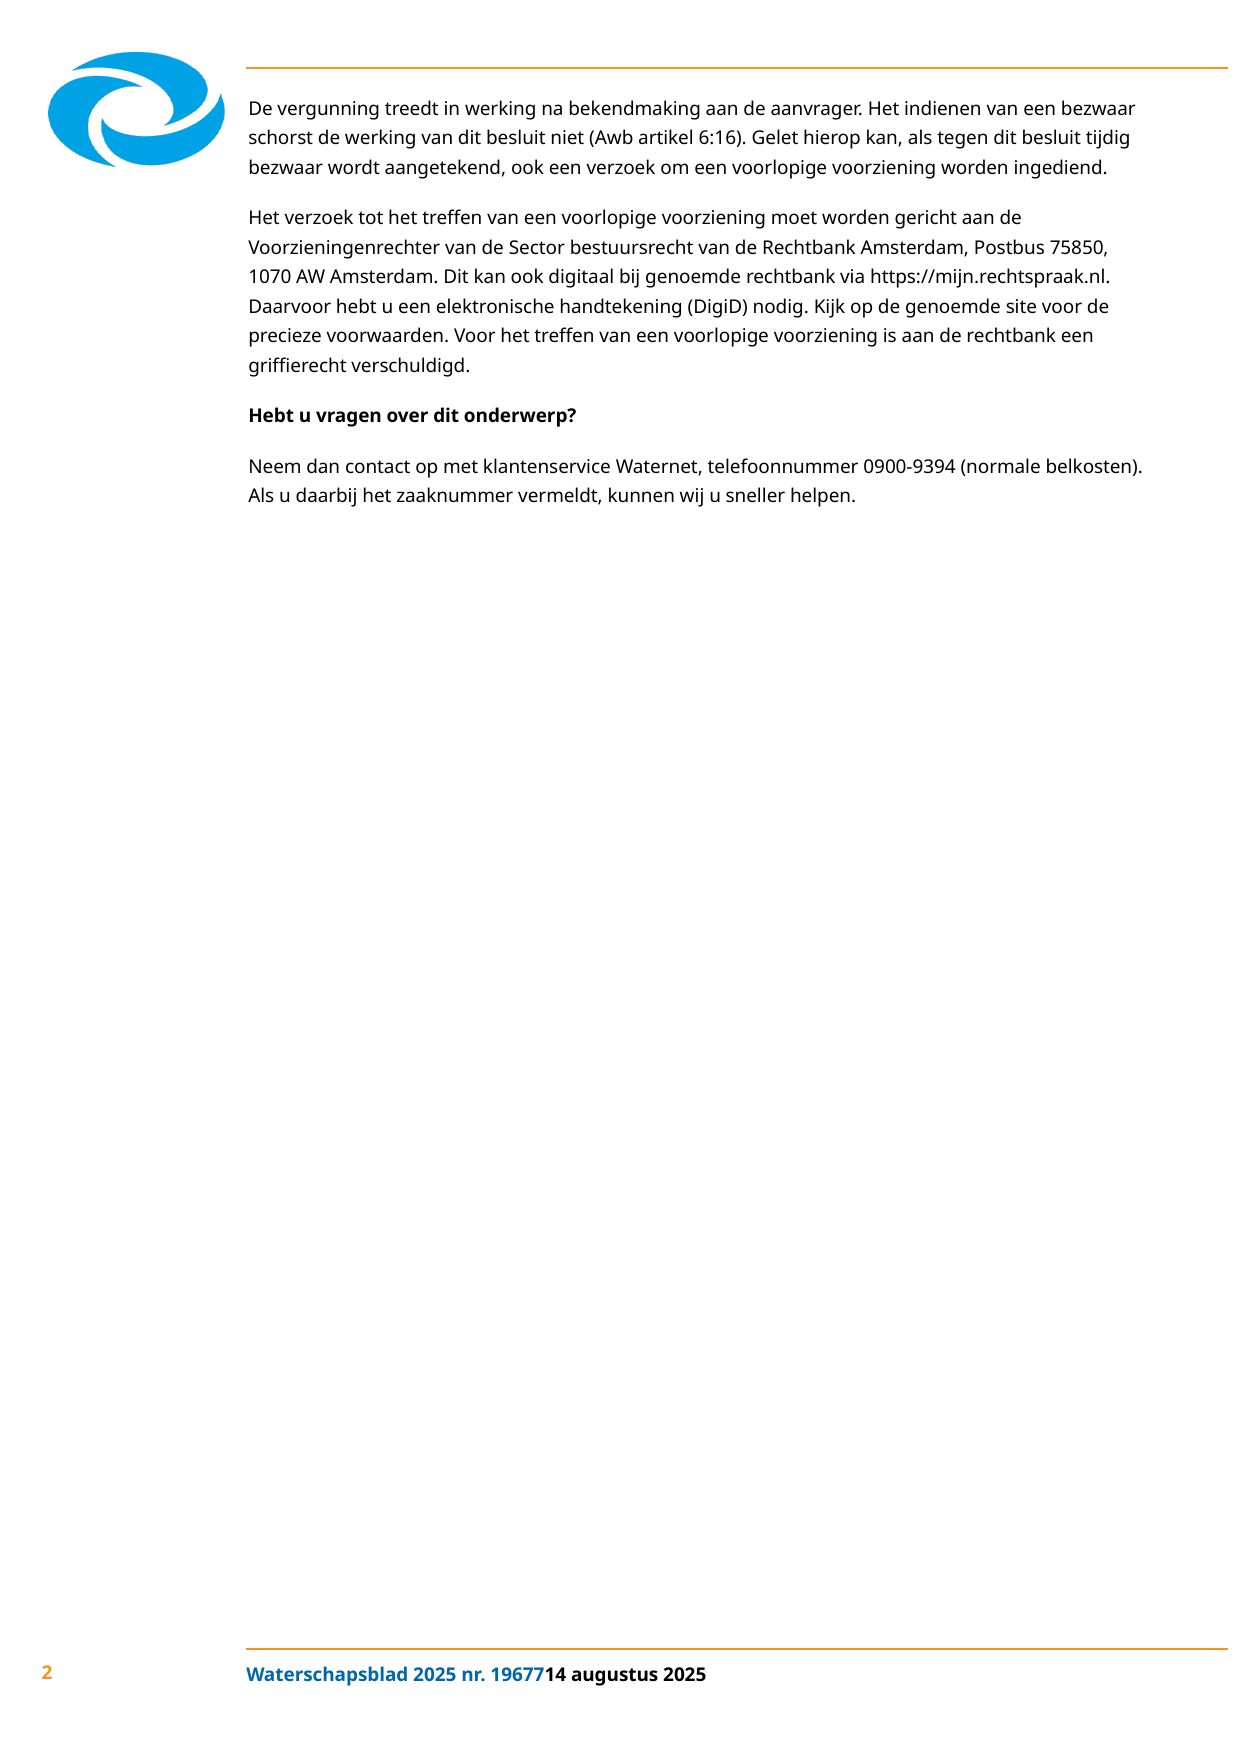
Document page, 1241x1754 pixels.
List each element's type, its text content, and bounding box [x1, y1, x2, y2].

text Hebt u vragen over dit onderwerp? [248, 403, 1152, 428]
text De vergunning treedt in werking na bekendmaking aan de aanvrager. Het indienen van een bezwaar schorst de werking van dit besluit niet (Awb artikel 6:16). Gelet hierop kan, als tegen dit besluit tijdig bezwaar wordt aangetekend, ook een verzoek om een voorlopige voorziening worden ingediend. [248, 95, 1152, 180]
text Het verzoek tot het treffen van een voorlopige voorziening moet worden gericht aan de Voorzieningenrechter van de Sector bestuursrecht van de Rechtbank Amsterdam, Postbus 75850, 1070 AW Amsterdam. Dit kan ook digitaal bij genoemde rechtbank via https://mijn.rechtspraak.nl. Daarvoor hebt u een elektronische handtekening (DigiD) nodig. Kijk op de genoemde site voor de precieze voorwaarden. Voor het treffen van een voorlopige voorziening is aan de rechtbank een griffierecht verschuldigd. [248, 204, 1152, 378]
text Neem dan contact op met klantenservice Waternet, telefoonnummer 0900-9394 (normale belkosten). Als u daarbij het zaaknummer vermeldt, kunnen wij u sneller helpen. [248, 453, 1152, 508]
picture [41, 47, 231, 172]
